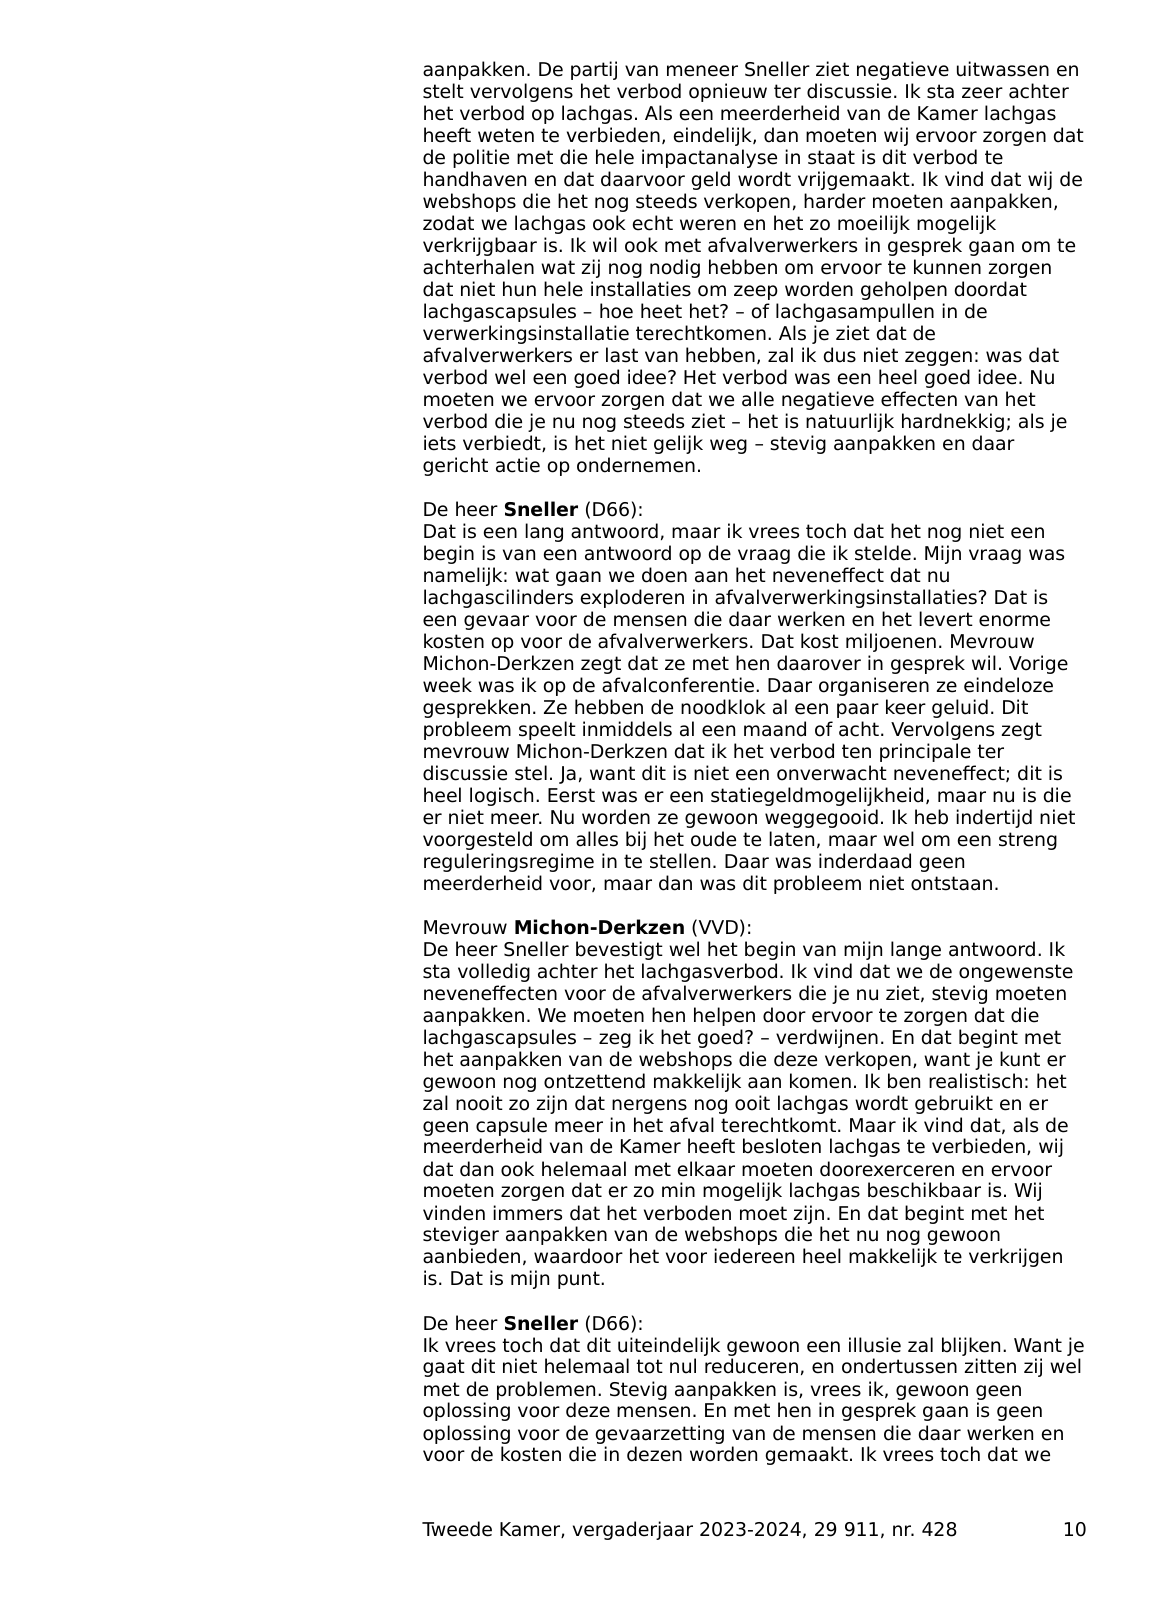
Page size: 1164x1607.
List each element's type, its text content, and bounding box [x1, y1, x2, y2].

text De heer Sneller (D66): [422, 1312, 1087, 1334]
text Dat is een lang antwoord, maar ik vrees toch dat het nog niet een begin is van een antwoord op de vraag die ik stelde. Mijn vraag was namelijk: wat gaan we doen aan het neveneffect dat nu lachgascilinders exploderen in afvalverwerkingsinstallaties? Dat is een gevaar voor de mensen die daar werken en het levert enorme kosten op voor de afvalverwerkers. Dat kost miljoenen. Mevrouw Michon-Derkzen zegt dat ze met hen daarover in gesprek wil. Vorige week was ik op de afvalconferentie. Daar organiseren ze eindeloze gesprekken. Ze hebben de noodklok al een paar keer geluid. Dit probleem speelt inmiddels al een maand of acht. Vervolgens zegt mevrouw Michon-Derkzen dat ik het verbod ten principale ter discussie stel. Ja, want dit is niet een onverwacht neveneffect; dit is heel logisch. Eerst was er een statiegeldmogelijkheid, maar nu is die er niet meer. Nu worden ze gewoon weggegooid. Ik heb indertijd niet voorgesteld om alles bij het oude te laten, maar wel om een streng reguleringsregime in te stellen. Daar was inderdaad geen meerderheid voor, maar dan was dit probleem niet ontstaan. [422, 521, 1087, 894]
text aanpakken. De partij van meneer Sneller ziet negatieve uitwassen en stelt vervolgens het verbod opnieuw ter discussie. Ik sta zeer achter het verbod op lachgas. Als een meerderheid van de Kamer lachgas heeft weten te verbieden, eindelijk, dan moeten wij ervoor zorgen dat de politie met die hele impactanalyse in staat is dit verbod te handhaven en dat daarvoor geld wordt vrijgemaakt. Ik vind dat wij de webshops die het nog steeds verkopen, harder moeten aanpakken, zodat we lachgas ook echt weren en het zo moeilijk mogelijk verkrijgbaar is. Ik wil ook met afvalverwerkers in gesprek gaan om te achterhalen wat zij nog nodig hebben om ervoor te kunnen zorgen dat niet hun hele installaties om zeep worden geholpen doordat lachgascapsules – hoe heet het? – of lachgasampullen in de verwerkingsinstallatie terechtkomen. Als je ziet dat de afvalverwerkers er last van hebben, zal ik dus niet zeggen: was dat verbod wel een goed idee? Het verbod was een heel goed idee. Nu moeten we ervoor zorgen dat we alle negatieve effecten van het verbod die je nu nog steeds ziet – het is natuurlijk hardnekkig; als je iets verbiedt, is het niet gelijk weg – stevig aanpakken en daar gericht actie op ondernemen. [422, 59, 1087, 477]
text Ik vrees toch dat dit uiteindelijk gewoon een illusie zal blijken. Want je gaat dit niet helemaal tot nul reduceren, en ondertussen zitten zij wel met de problemen. Stevig aanpakken is, vrees ik, gewoon geen oplossing voor deze mensen. En met hen in gesprek gaan is geen oplossing voor de gevaarzetting van de mensen die daar werken en voor de kosten die in dezen worden gemaakt. Ik vrees toch dat we [422, 1334, 1087, 1466]
text De heer Sneller bevestigt wel het begin van mijn lange antwoord. Ik sta volledig achter het lachgasverbod. Ik vind dat we de ongewenste neveneffecten voor de afvalverwerkers die je nu ziet, stevig moeten aanpakken. We moeten hen helpen door ervoor te zorgen dat die lachgascapsules – zeg ik het goed? – verdwijnen. En dat begint met het aanpakken van de webshops die deze verkopen, want je kunt er gewoon nog ontzettend makkelijk aan komen. Ik ben realistisch: het zal nooit zo zijn dat nergens nog ooit lachgas wordt gebruikt en er geen capsule meer in het afval terechtkomt. Maar ik vind dat, als de meerderheid van de Kamer heeft besloten lachgas te verbieden, wij dat dan ook helemaal met elkaar moeten doorexerceren en ervoor moeten zorgen dat er zo min mogelijk lachgas beschikbaar is. Wij vinden immers dat het verboden moet zijn. En dat begint met het steviger aanpakken van de webshops die het nu nog gewoon aanbieden, waardoor het voor iedereen heel makkelijk te verkrijgen is. Dat is mijn punt. [422, 939, 1087, 1290]
text Mevrouw Michon-Derkzen (VVD): [422, 917, 1087, 939]
text De heer Sneller (D66): [422, 499, 1087, 521]
